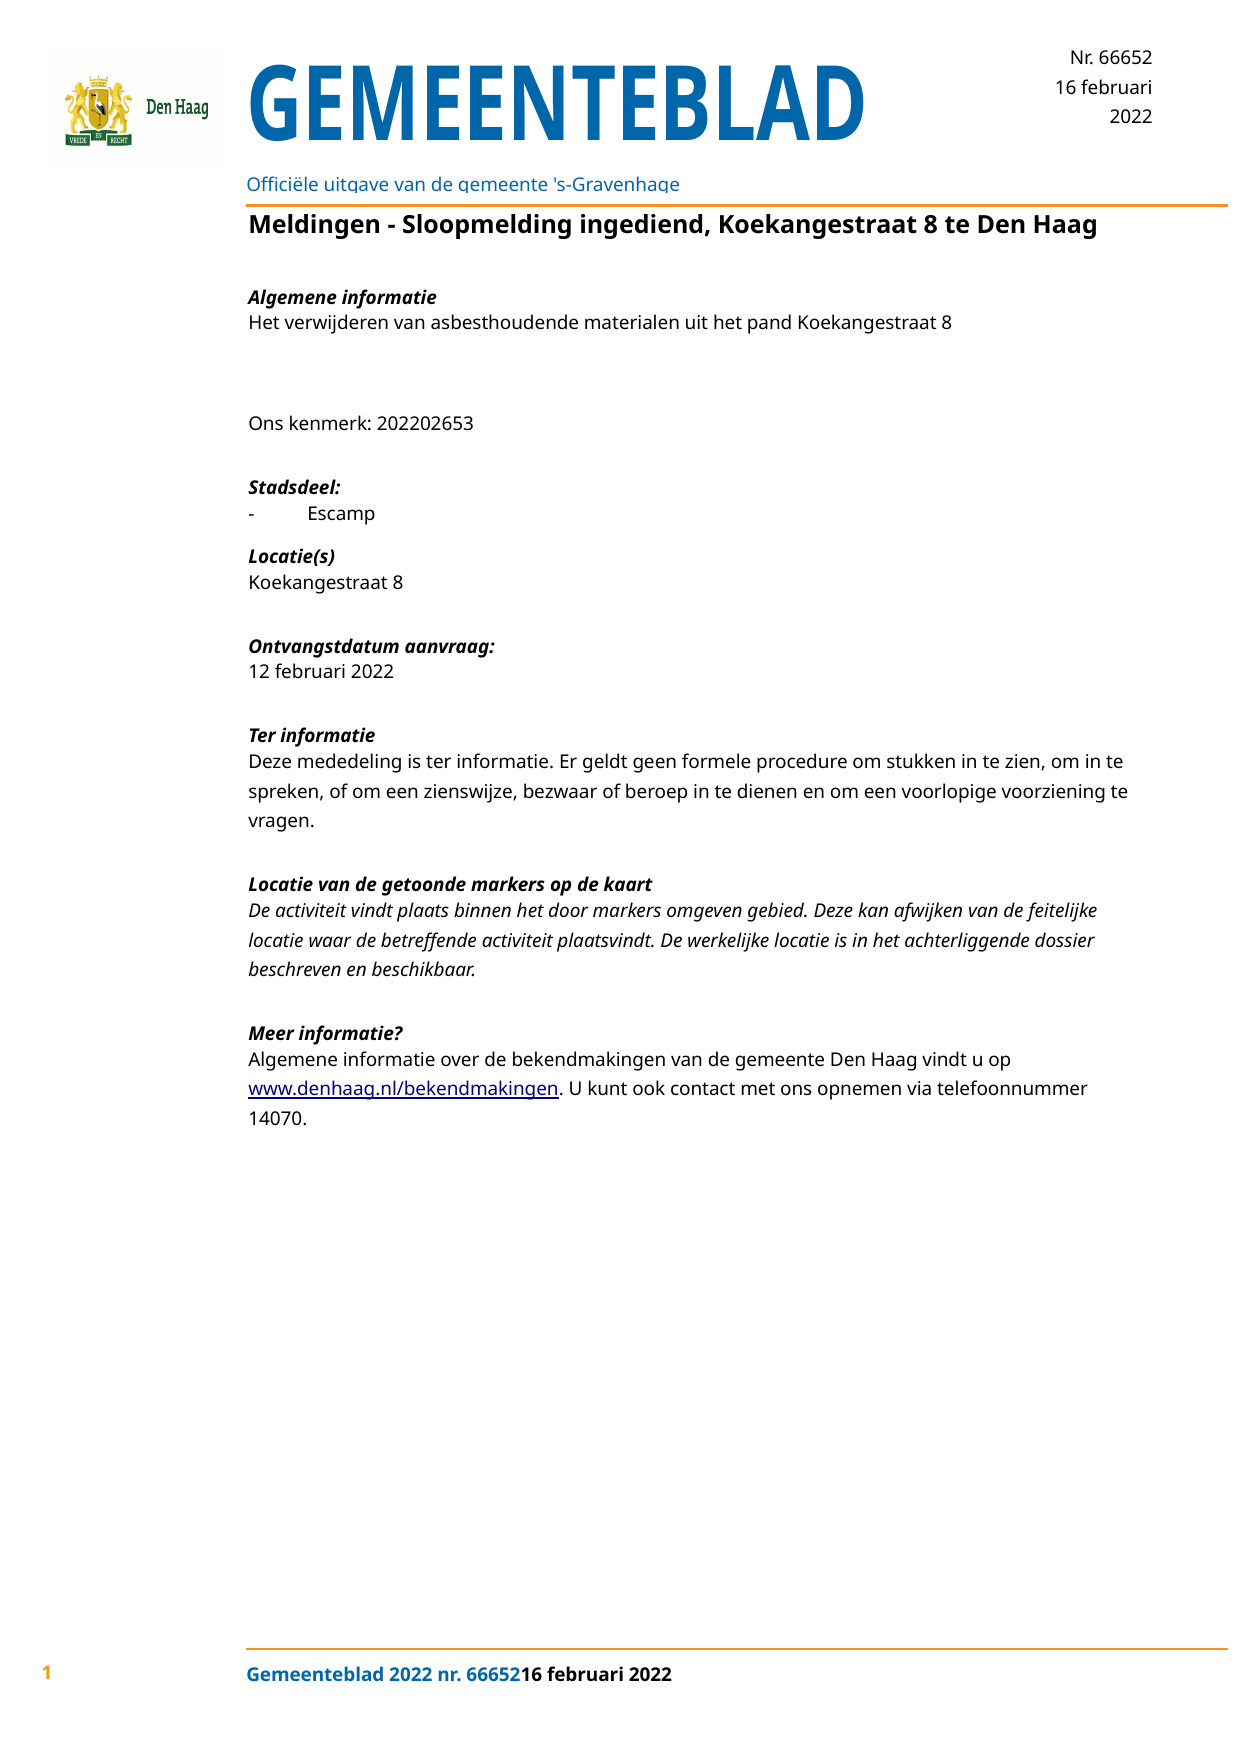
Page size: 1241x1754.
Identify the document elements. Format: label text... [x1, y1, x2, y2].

text Ontvangstdatum aanvraag: [248, 633, 1152, 659]
list Escamp [248, 500, 1152, 526]
text 12 februari 2022 [248, 659, 1152, 684]
text Het verwijderen van asbesthoudende materialen uit het pand Koekangestraat 8 [248, 309, 1152, 335]
text Koekangestraat 8 [248, 569, 1152, 595]
text Algemene informatie [248, 284, 1152, 309]
text Stadsdeel: [248, 474, 1152, 500]
text Ter informatie [248, 723, 1152, 748]
text Algemene informatie over de bekendmakingen van de gemeente Den Haag vindt u op www.denhaag.nl/bekendmakingen. U kunt ook contact met ons opnemen via telefoonnummer 14070. [248, 1046, 1152, 1131]
text Locatie van de getoonde markers op de kaart [248, 871, 1152, 897]
picture [41, 47, 231, 172]
text Deze mededeling is ter informatie. Er geldt geen formele procedure om stukken in te zien, om in te spreken, of om een zienswijze, bezwaar of beroep in te dienen en om een voorlopige voorziening te vragen. [248, 748, 1152, 833]
text De activiteit vindt plaats binnen het door markers omgeven gebied. Deze kan afwijken van de feitelijke locatie waar de betreffende activiteit plaatsvindt. De werkelijke locatie is in het achterliggende dossier beschreven en beschikbaar. [248, 897, 1152, 982]
text Ons kenmerk: 202202653 [248, 410, 1152, 436]
text Meer informatie? [248, 1020, 1152, 1046]
text Meldingen - Sloopmelding ingediend, Koekangestraat 8 te Den Haag [248, 207, 1152, 241]
text Locatie(s) [248, 543, 1152, 569]
